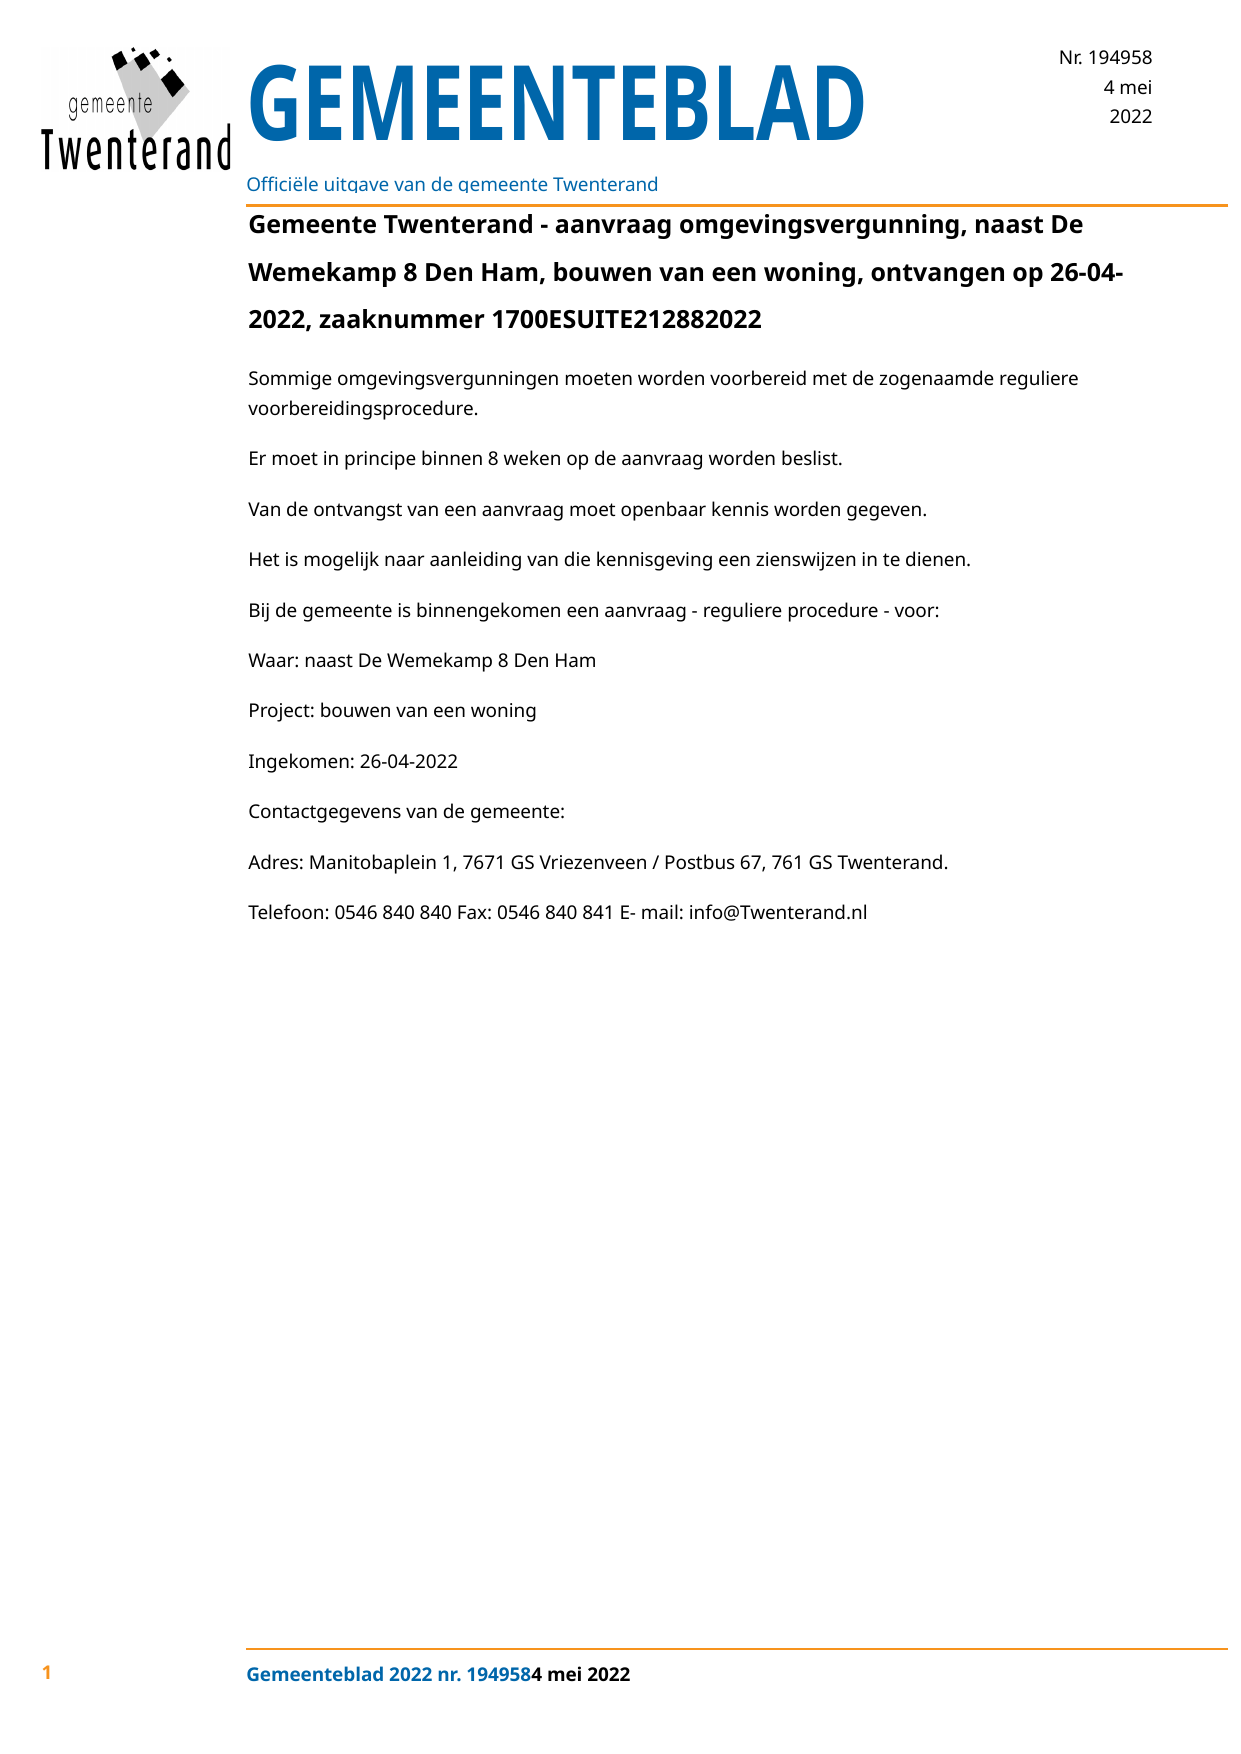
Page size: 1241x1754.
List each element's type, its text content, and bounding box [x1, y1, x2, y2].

text Het is mogelijk naar aanleiding van die kennisgeving een zienswijzen in te dienen. [248, 546, 1152, 572]
text Project: bouwen van een woning [248, 698, 1152, 723]
text Sommige omgevingsvergunningen moeten worden voorbereid met de zogenaamde reguliere voorbereidingsprocedure. [248, 366, 1152, 421]
picture [41, 47, 231, 172]
text Ingekomen: 26-04-2022 [248, 748, 1152, 774]
text Gemeente Twenterand - aanvraag omgevingsvergunning, naast De Wemekamp 8 Den Ham, bouwen van een woning, ontvangen op 26-04-2022, zaaknummer 1700ESUITE212882022 [248, 207, 1152, 336]
text Telefoon: 0546 840 840 Fax: 0546 840 841 E- mail: info@Twenterand.nl [248, 899, 1152, 925]
text Waar: naast De Wemekamp 8 Den Ham [248, 647, 1152, 673]
text Bij de gemeente is binnengekomen een aanvraag - reguliere procedure - voor: [248, 597, 1152, 622]
text Er moet in principe binnen 8 weken op de aanvraag worden beslist. [248, 446, 1152, 471]
text Contactgegevens van de gemeente: [248, 798, 1152, 824]
text Van de ontvangst van een aanvraag moet openbaar kennis worden gegeven. [248, 496, 1152, 522]
text Adres: Manitobaplein 1, 7671 GS Vriezenveen / Postbus 67, 761 GS Twenterand. [248, 849, 1152, 874]
